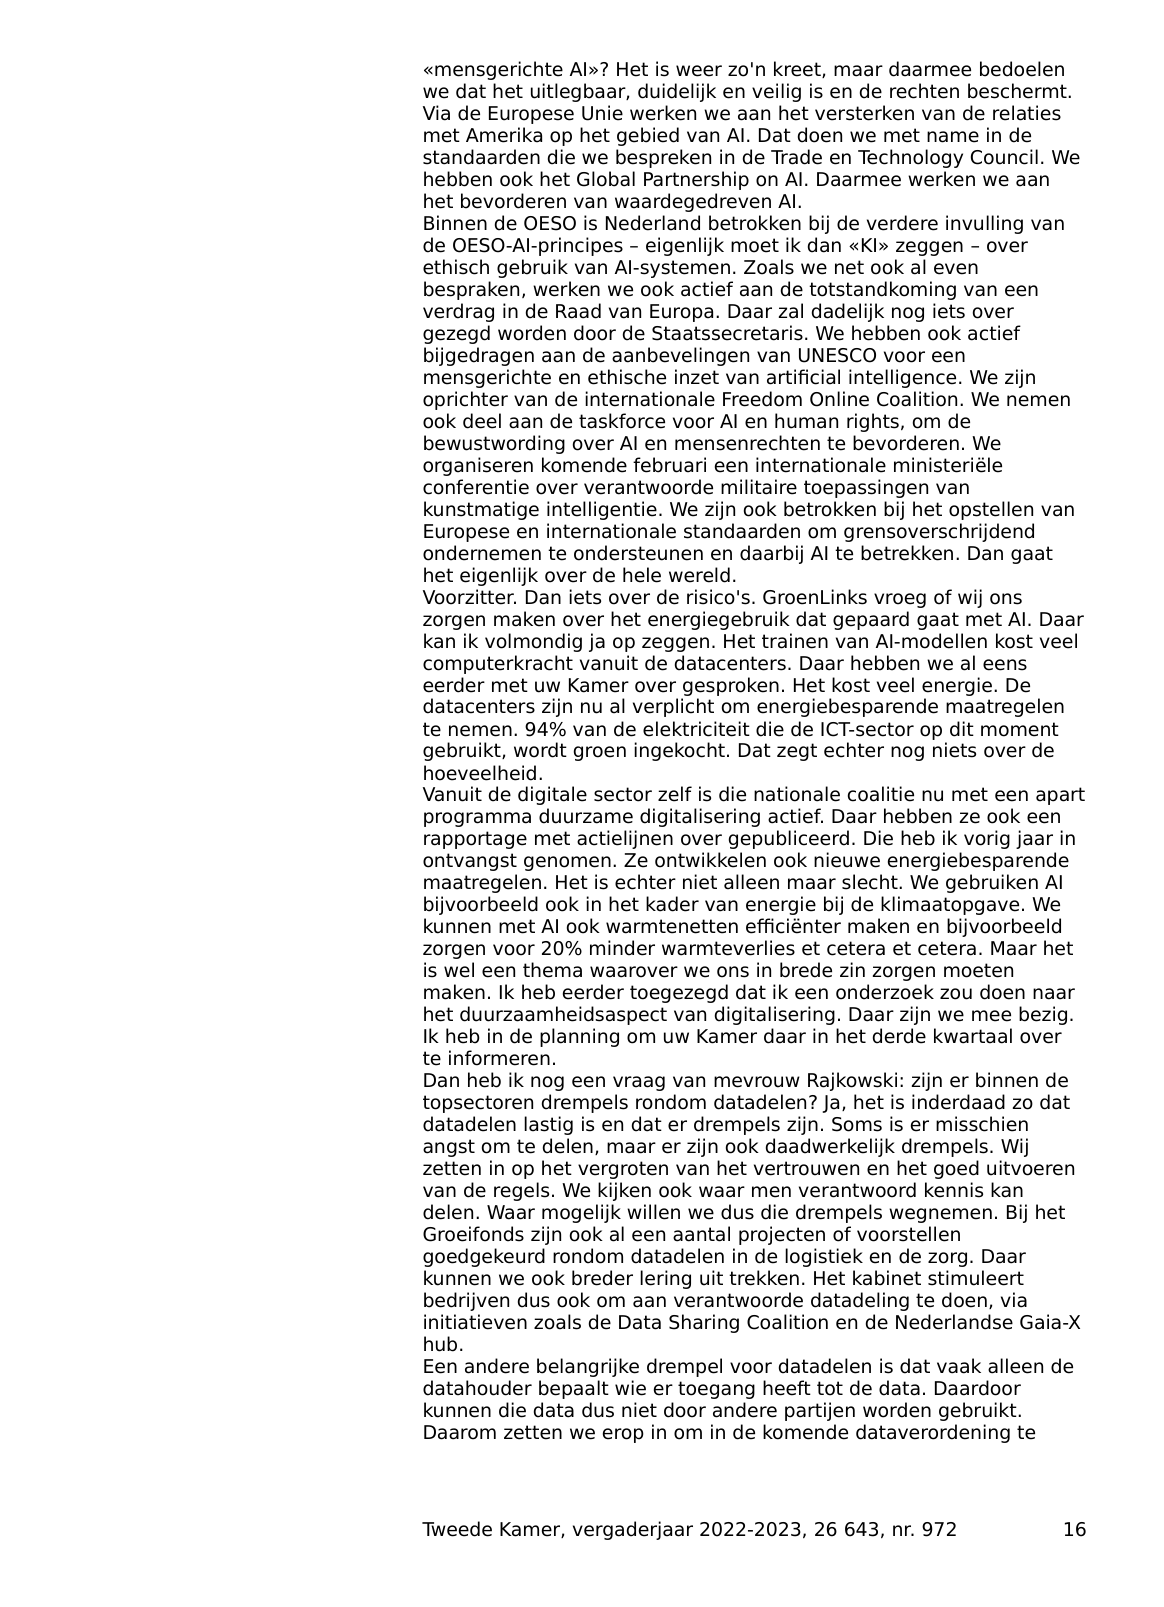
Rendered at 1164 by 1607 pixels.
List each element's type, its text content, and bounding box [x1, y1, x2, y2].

text Vanuit de digitale sector zelf is die nationale coalitie nu met een apart programma duurzame digitalisering actief. Daar hebben ze ook een rapportage met actielijnen over gepubliceerd. Die heb ik vorig jaar in ontvangst genomen. Ze ontwikkelen ook nieuwe energiebesparende maatregelen. Het is echter niet alleen maar slecht. We gebruiken AI bijvoorbeeld ook in het kader van energie bij de klimaatopgave. We kunnen met AI ook warmtenetten efficiënter maken en bijvoorbeeld zorgen voor 20% minder warmteverlies et cetera et cetera. Maar het is wel een thema waarover we ons in brede zin zorgen moeten maken. Ik heb eerder toegezegd dat ik een onderzoek zou doen naar het duurzaamheidsaspect van digitalisering. Daar zijn we mee bezig. Ik heb in de planning om uw Kamer daar in het derde kwartaal over te informeren. [422, 784, 1087, 1070]
text «mensgerichte AI»? Het is weer zo'n kreet, maar daarmee bedoelen we dat het uitlegbaar, duidelijk en veilig is en de rechten beschermt. Via de Europese Unie werken we aan het versterken van de relaties met Amerika op het gebied van AI. Dat doen we met name in de standaarden die we bespreken in de Trade en Technology Council. We hebben ook het Global Partnership on AI. Daarmee werken we aan het bevorderen van waardegedreven AI. [422, 59, 1087, 213]
text Voorzitter. Dan iets over de risico's. GroenLinks vroeg of wij ons zorgen maken over het energiegebruik dat gepaard gaat met AI. Daar kan ik volmondig ja op zeggen. Het trainen van AI-modellen kost veel computerkracht vanuit de datacenters. Daar hebben we al eens eerder met uw Kamer over gesproken. Het kost veel energie. De datacenters zijn nu al verplicht om energiebesparende maatregelen te nemen. 94% van de elektriciteit die de ICT-sector op dit moment gebruikt, wordt groen ingekocht. Dat zegt echter nog niets over de hoeveelheid. [422, 587, 1087, 784]
text Dan heb ik nog een vraag van mevrouw Rajkowski: zijn er binnen de topsectoren drempels rondom datadelen? Ja, het is inderdaad zo dat datadelen lastig is en dat er drempels zijn. Soms is er misschien angst om te delen, maar er zijn ook daadwerkelijk drempels. Wij zetten in op het vergroten van het vertrouwen en het goed uitvoeren van de regels. We kijken ook waar men verantwoord kennis kan delen. Waar mogelijk willen we dus die drempels wegnemen. Bij het Groeifonds zijn ook al een aantal projecten of voorstellen goedgekeurd rondom datadelen in de logistiek en de zorg. Daar kunnen we ook breder lering uit trekken. Het kabinet stimuleert bedrijven dus ook om aan verantwoorde datadeling te doen, via initiatieven zoals de Data Sharing Coalition en de Nederlandse Gaia-X hub. [422, 1070, 1087, 1356]
text Binnen de OESO is Nederland betrokken bij de verdere invulling van de OESO-AI-principes – eigenlijk moet ik dan «KI» zeggen – over ethisch gebruik van AI-systemen. Zoals we net ook al even bespraken, werken we ook actief aan de totstandkoming van een verdrag in de Raad van Europa. Daar zal dadelijk nog iets over gezegd worden door de Staatssecretaris. We hebben ook actief bijgedragen aan de aanbevelingen van UNESCO voor een mensgerichte en ethische inzet van artificial intelligence. We zijn oprichter van de internationale Freedom Online Coalition. We nemen ook deel aan de taskforce voor AI en human rights, om de bewustwording over AI en mensenrechten te bevorderen. We organiseren komende februari een internationale ministeriële conferentie over verantwoorde militaire toepassingen van kunstmatige intelligentie. We zijn ook betrokken bij het opstellen van Europese en internationale standaarden om grensoverschrijdend ondernemen te ondersteunen en daarbij AI te betrekken. Dan gaat het eigenlijk over de hele wereld. [422, 213, 1087, 587]
text Een andere belangrijke drempel voor datadelen is dat vaak alleen de datahouder bepaalt wie er toegang heeft tot de data. Daardoor kunnen die data dus niet door andere partijen worden gebruikt. Daarom zetten we erop in om in de komende dataverordening te [422, 1356, 1087, 1444]
